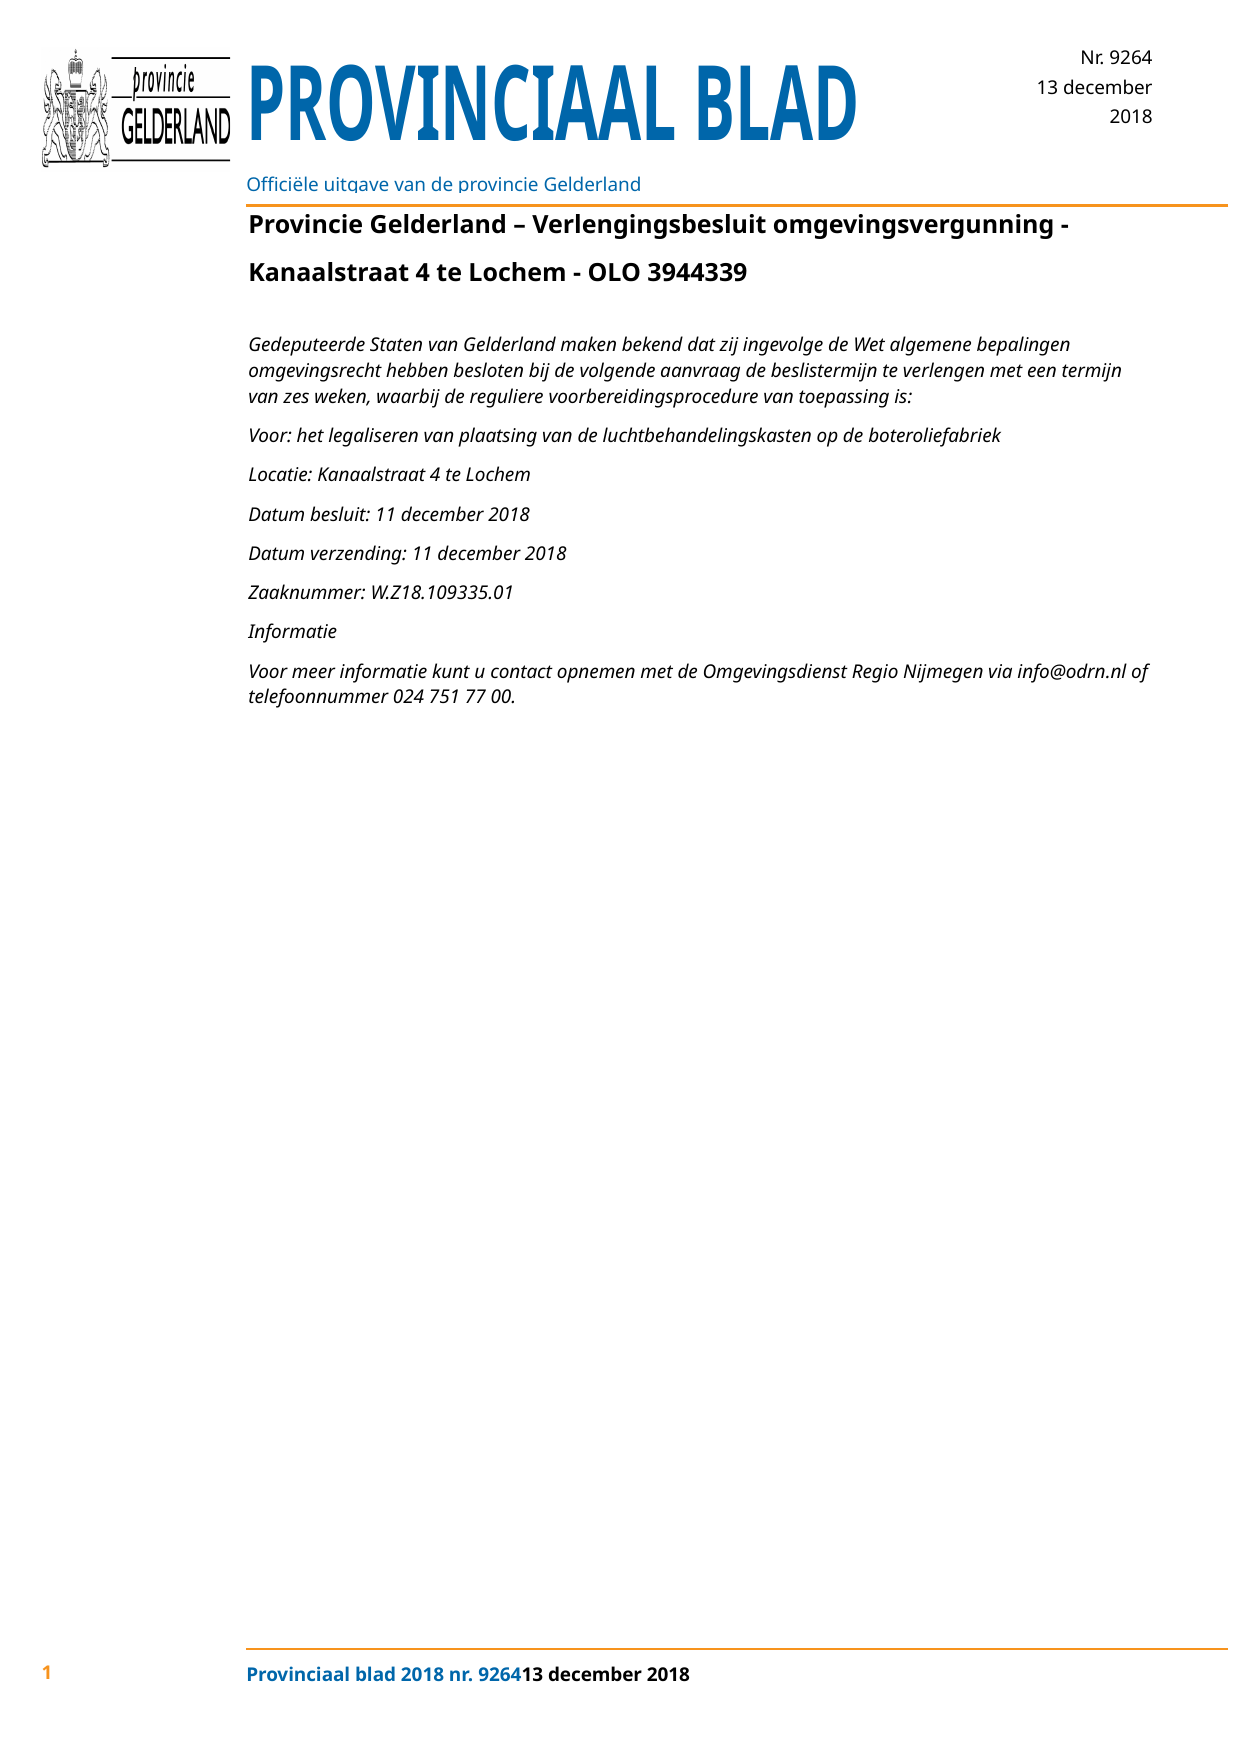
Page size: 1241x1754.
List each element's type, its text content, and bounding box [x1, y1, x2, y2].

text Voor: het legaliseren van plaatsing van de luchtbehandelingskasten op de boteroliefabriek [248, 422, 1152, 448]
text Datum besluit: 11 december 2018 [248, 501, 1152, 526]
text Zaaknummer: W.Z18.109335.01 [248, 579, 1152, 605]
text Provincie Gelderland – Verlengingsbesluit omgevingsvergunning - Kanaalstraat 4 te Lochem - OLO 3944339 [248, 207, 1152, 288]
text Locatie: Kanaalstraat 4 te Lochem [248, 461, 1152, 487]
text Datum verzending: 11 december 2018 [248, 540, 1152, 566]
text Voor meer informatie kunt u contact opnemen met de Omgevingsdienst Regio Nijmegen via info@odrn.nl of telefoonnummer 024 751 77 00. [248, 658, 1152, 709]
text Gedeputeerde Staten van Gelderland maken bekend dat zij ingevolge de Wet algemene bepalingen omgevingsrecht hebben besloten bij de volgende aanvraag de beslistermijn te verlengen met een termijn van zes weken, waarbij de reguliere voorbereidingsprocedure van toepassing is: [248, 331, 1152, 409]
picture [41, 47, 231, 172]
text Informatie [248, 618, 1152, 644]
